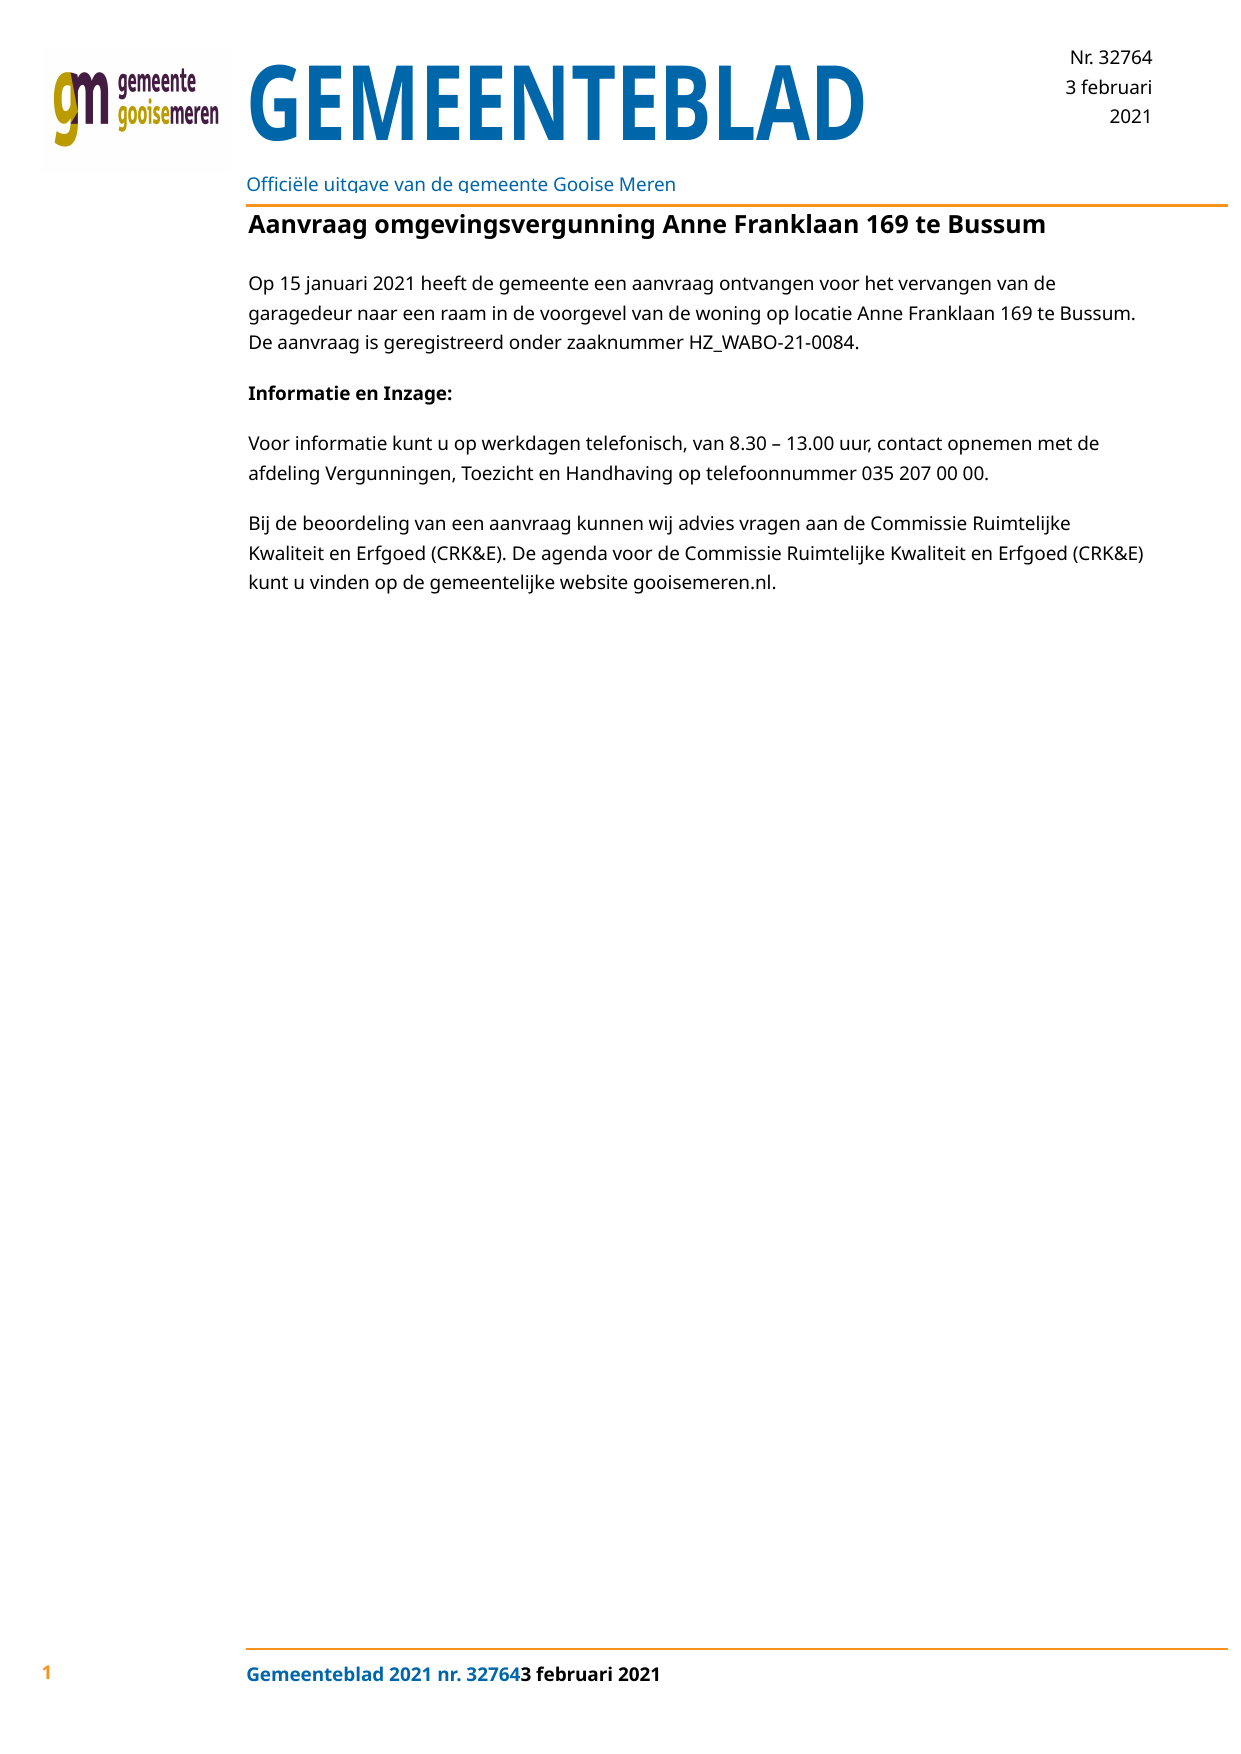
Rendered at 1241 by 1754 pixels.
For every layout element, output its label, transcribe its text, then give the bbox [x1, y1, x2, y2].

picture [41, 47, 231, 172]
text Voor informatie kunt u op werkdagen telefonisch, van 8.30 – 13.00 uur, contact opnemen met de afdeling Vergunningen, Toezicht en Handhaving op telefoonnummer 035 207 00 00. [248, 430, 1152, 486]
text Op 15 januari 2021 heeft de gemeente een aanvraag ontvangen voor het vervangen van de garagedeur naar een raam in de voorgevel van de woning op locatie Anne Franklaan 169 te Bussum. De aanvraag is geregistreerd onder zaaknummer HZ_WABO-21-0084. [248, 270, 1152, 355]
text Informatie en Inzage: [248, 380, 1152, 406]
text Aanvraag omgevingsvergunning Anne Franklaan 169 te Bussum [248, 207, 1152, 241]
text Bij de beoordeling van een aanvraag kunnen wij advies vragen aan de Commissie Ruimtelijke Kwaliteit en Erfgoed (CRK&E). De agenda voor de Commissie Ruimtelijke Kwaliteit en Erfgoed (CRK&E) kunt u vinden op de gemeentelijke website gooisemeren.nl. [248, 510, 1152, 595]
